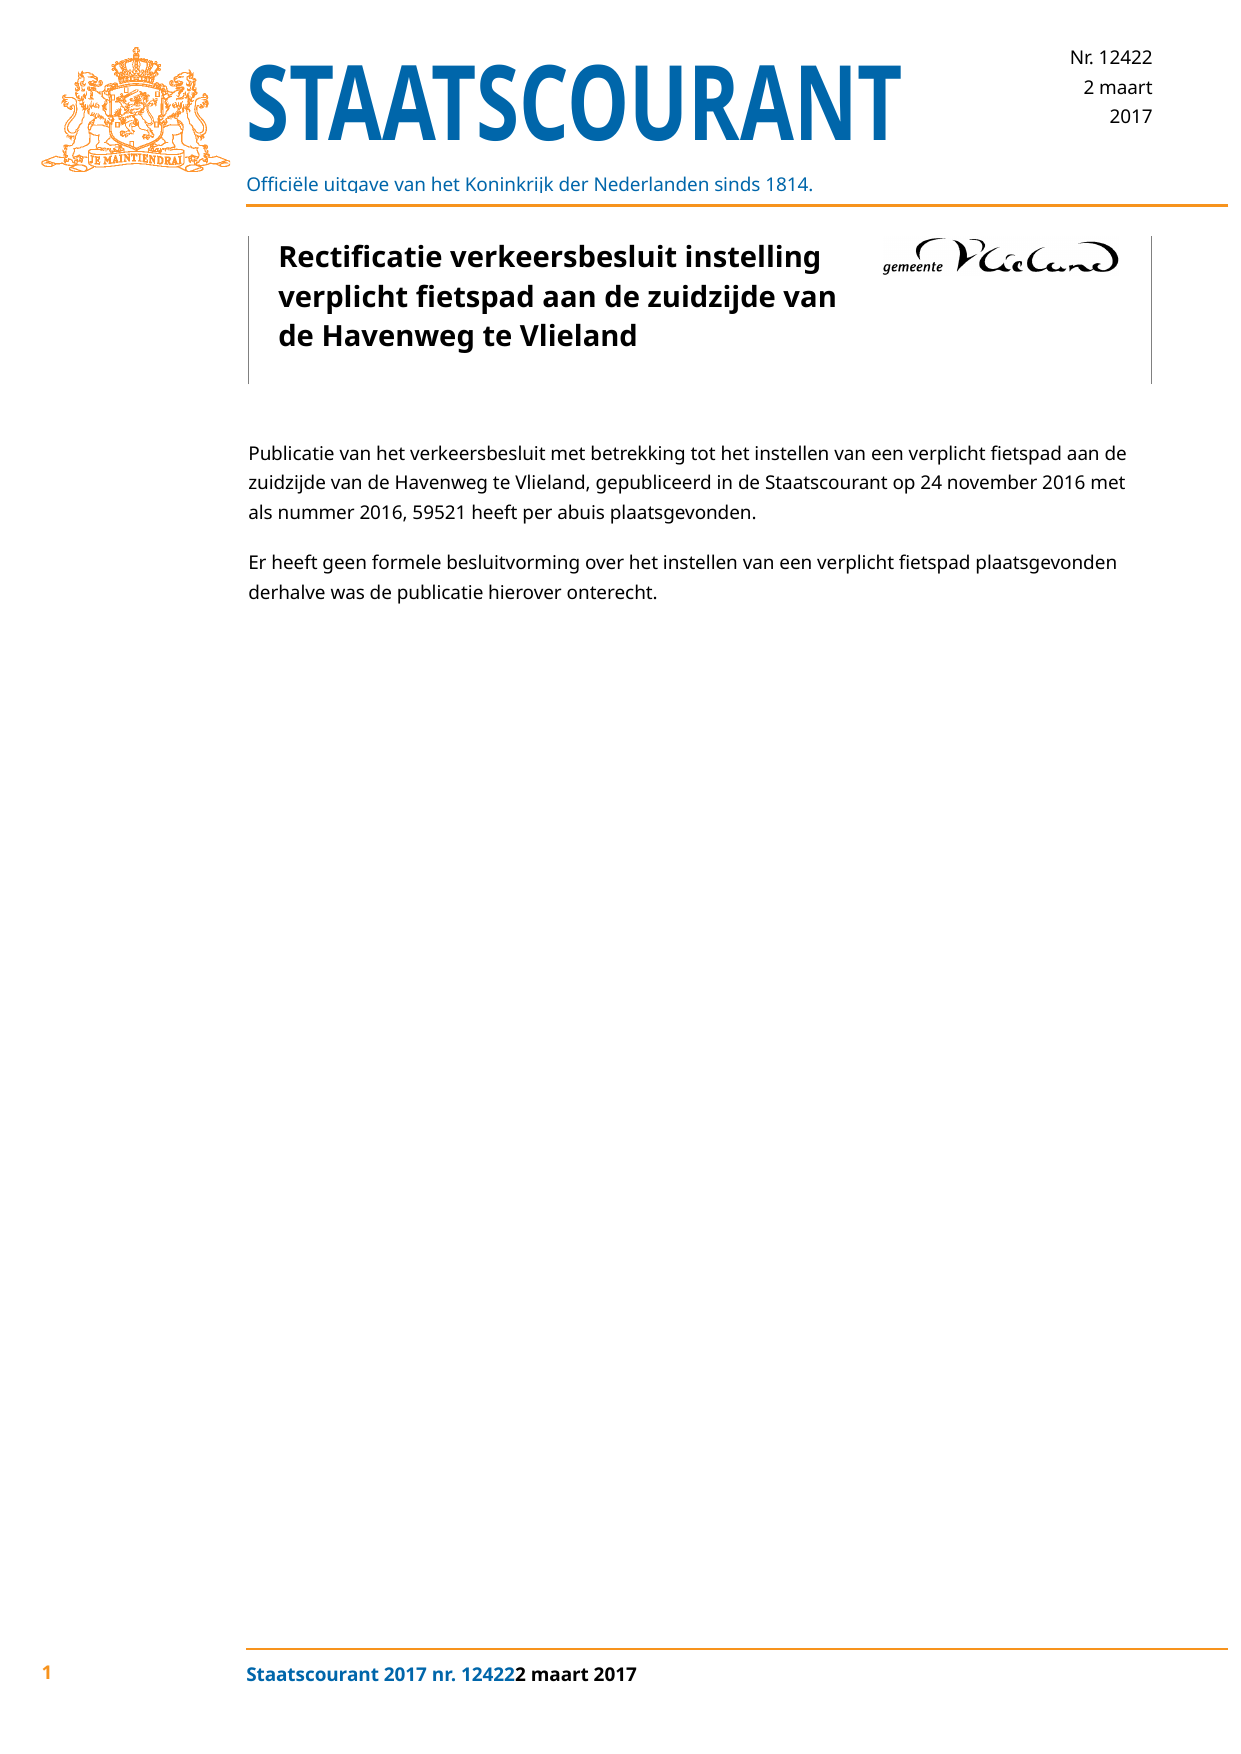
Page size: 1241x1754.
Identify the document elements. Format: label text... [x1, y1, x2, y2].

table_header Rectificatie verkeersbesluit instelling verplicht fietspad aan de zuidzijde van de Havenweg te Vlieland [249, 236, 850, 384]
text Er heeft geen formele besluitvorming over het instellen van een verplicht fietspad plaatsgevonden derhalve was de publicatie hierover onterecht. [248, 549, 1152, 604]
picture [882, 236, 1119, 276]
picture [41, 47, 231, 172]
text Publicatie van het verkeersbesluit met betrekking tot het instellen van een verplicht fietspad aan de zuidzijde van de Havenweg te Vlieland, gepubliceerd in de Staatscourant op 24 november 2016 met als nummer 2016, 59521 heeft per abuis plaatsgevonden. [248, 440, 1152, 524]
table_header [850, 236, 1151, 384]
